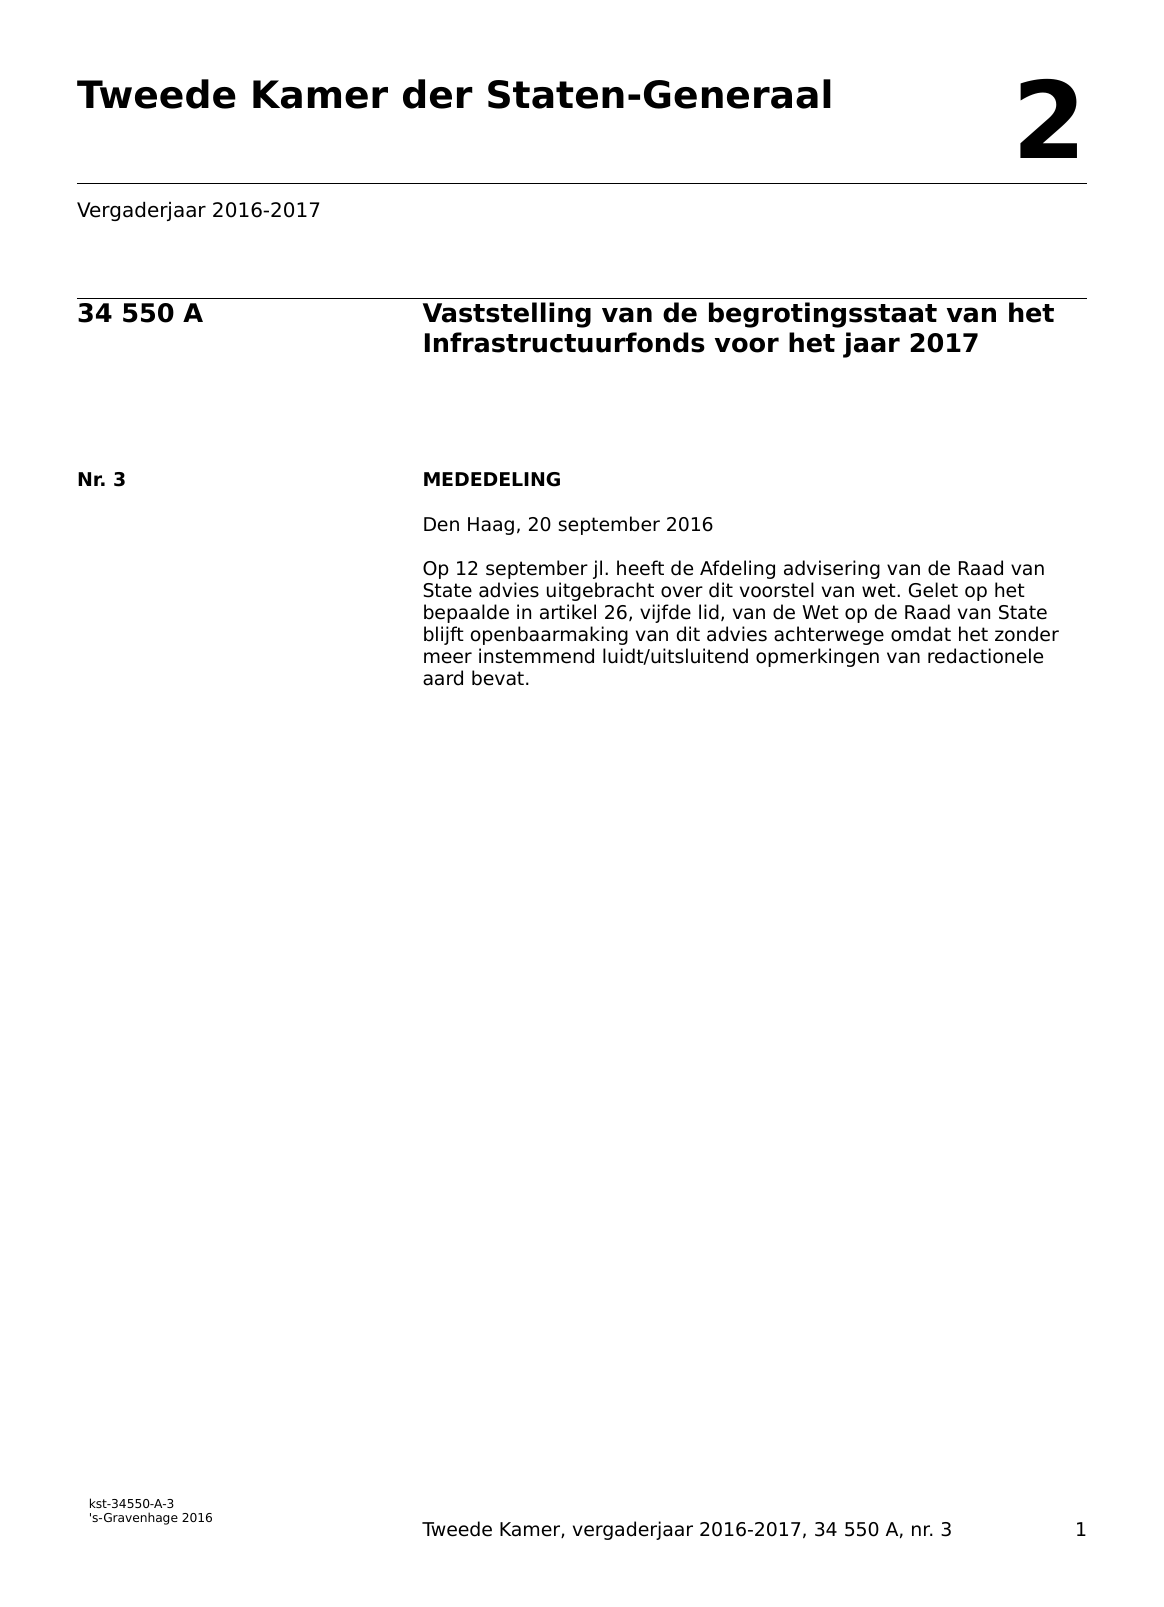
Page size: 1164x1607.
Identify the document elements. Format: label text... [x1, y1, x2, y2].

subtitle Nr. 3 MEDEDELING [77, 469, 1087, 491]
table_cell Vergaderjaar 2016-2017 [77, 184, 1087, 298]
table_header 2 [886, 59, 1087, 183]
text 's-Gravenhage 2016 [88, 1511, 323, 1525]
text kst-34550-A-3 [88, 1497, 323, 1511]
text Op 12 september jl. heeft de Afdeling advisering van de Raad van State advies uitgebracht over dit voorstel van wet. Gelet op het bepaalde in artikel 26, vijfde lid, van de Wet op de Raad van State blijft openbaarmaking van dit advies achterwege omdat het zonder meer instemmend luidt/uitsluitend opmerkingen van redactionele aard bevat. [422, 558, 1087, 689]
subtitle 34 550 A Vaststelling van de begrotingsstaat van het Infrastructuurfonds voor het jaar 2017 [77, 299, 1087, 358]
table_header Tweede Kamer der Staten-Generaal [77, 59, 886, 183]
text Den Haag, 20 september 2016 [422, 513, 1087, 536]
